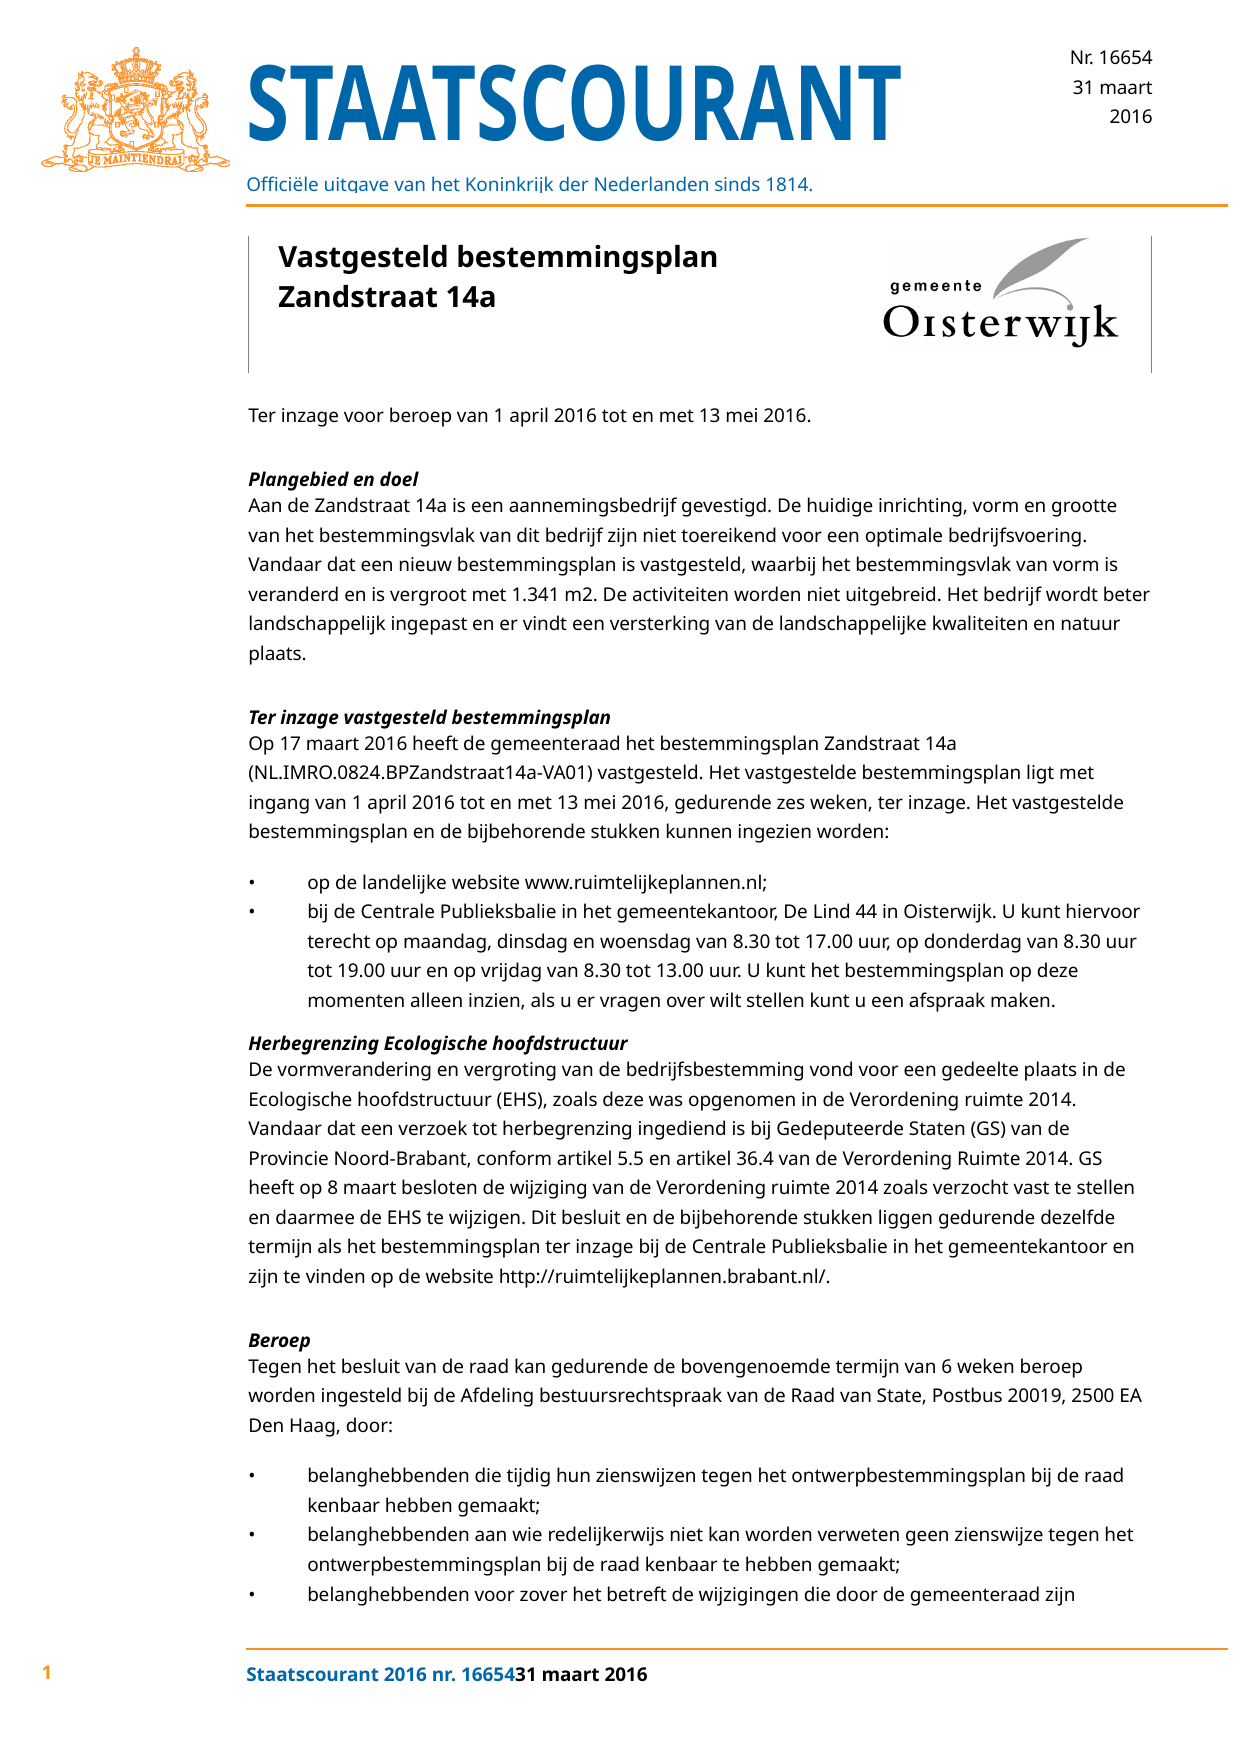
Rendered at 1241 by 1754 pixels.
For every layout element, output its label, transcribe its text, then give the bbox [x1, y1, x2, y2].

list belanghebbenden die tijdig hun zienswijzen tegen het ontwerpbestemmingsplan bij de raad kenbaar hebben gemaakt; [248, 1462, 1152, 1518]
text Aan de Zandstraat 14a is een aannemingsbedrijf gevestigd. De huidige inrichting, vorm en grootte van het bestemmingsvlak van dit bedrijf zijn niet toereikend voor een optimale bedrijfsvoering. Vandaar dat een nieuw bestemmingsplan is vastgesteld, waarbij het bestemmingsvlak van vorm is veranderd en is vergroot met 1.341 m2. De activiteiten worden niet uitgebreid. Het bedrijf wordt beter landschappelijk ingepast en er vindt een versterking van de landschappelijke kwaliteiten en natuur plaats. [248, 492, 1152, 666]
text Ter inzage voor beroep van 1 april 2016 tot en met 13 mei 2016. [248, 402, 1152, 428]
picture [882, 236, 1119, 348]
text Ter inzage vastgesteld bestemmingsplan [248, 704, 1152, 730]
list bij de Centrale Publieksbalie in het gemeentekantoor, De Lind 44 in Oisterwijk. U kunt hiervoor terecht op maandag, dinsdag en woensdag van 8.30 tot 17.00 uur, op donderdag van 8.30 uur tot 19.00 uur en op vrijdag van 8.30 tot 13.00 uur. U kunt het bestemmingsplan op deze momenten alleen inzien, als u er vragen over wilt stellen kunt u een afspraak maken. [248, 898, 1152, 1013]
text Tegen het besluit van de raad kan gedurende de bovengenoemde termijn van 6 weken beroep worden ingesteld bij de Afdeling bestuursrechtspraak van de Raad van State, Postbus 20019, 2500 EA Den Haag, door: [248, 1353, 1152, 1438]
text Plangebied en doel [248, 466, 1152, 492]
text Beroep [248, 1327, 1152, 1353]
picture [41, 47, 231, 172]
list belanghebbenden voor zover het betreft de wijzigingen die door de gemeenteraad zijn [248, 1581, 1152, 1607]
text Op 17 maart 2016 heeft de gemeenteraad het bestemmingsplan Zandstraat 14a (NL.IMRO.0824.BPZandstraat14a-VA01) vastgesteld. Het vastgestelde bestemmingsplan ligt met ingang van 1 april 2016 tot en met 13 mei 2016, gedurende zes weken, ter inzage. Het vastgestelde bestemmingsplan en de bijbehorende stukken kunnen ingezien worden: [248, 730, 1152, 844]
list op de landelijke website www.ruimtelijkeplannen.nl; [248, 869, 1152, 895]
table_header [850, 236, 1151, 373]
list belanghebbenden aan wie redelijkerwijs niet kan worden verweten geen zienswijze tegen het ontwerpbestemmingsplan bij de raad kenbaar te hebben gemaakt; [248, 1522, 1152, 1577]
text De vormverandering en vergroting van de bedrijfsbestemming vond voor een gedeelte plaats in de Ecologische hoofdstructuur (EHS), zoals deze was opgenomen in de Verordening ruimte 2014. Vandaar dat een verzoek tot herbegrenzing ingediend is bij Gedeputeerde Staten (GS) van de Provincie Noord-Brabant, conform artikel 5.5 en artikel 36.4 van de Verordening Ruimte 2014. GS heeft op 8 maart besloten de wijziging van de Verordening ruimte 2014 zoals verzocht vast te stellen en daarmee de EHS te wijzigen. Dit besluit en de bijbehorende stukken liggen gedurende dezelfde termijn als het bestemmingsplan ter inzage bij de Centrale Publieksbalie in het gemeentekantoor en zijn te vinden op de website http://ruimtelijkeplannen.brabant.nl/. [248, 1056, 1152, 1289]
text Herbegrenzing Ecologische hoofdstructuur [248, 1030, 1152, 1056]
table_header Vastgesteld bestemmingsplan Zandstraat 14a [249, 236, 850, 373]
